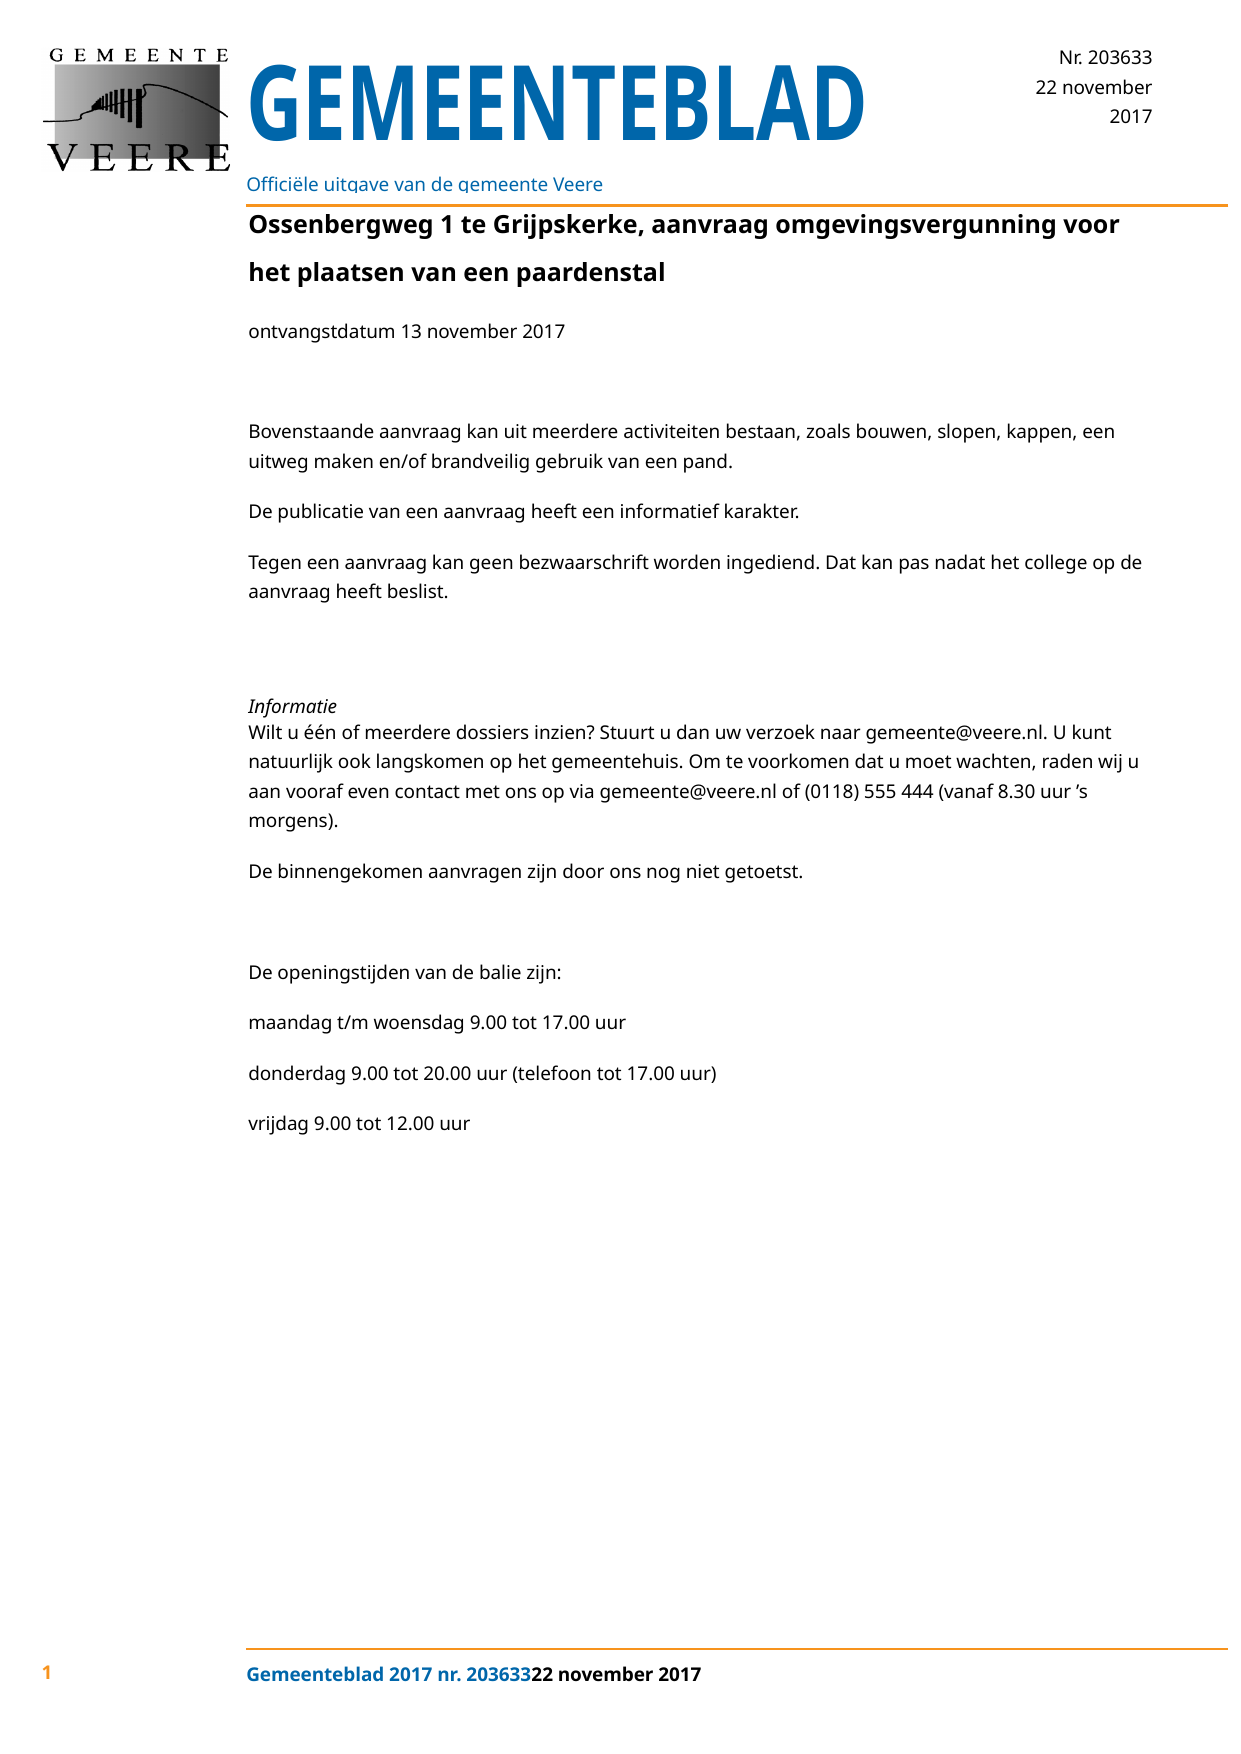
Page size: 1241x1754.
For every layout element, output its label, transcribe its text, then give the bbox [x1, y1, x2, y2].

text Tegen een aanvraag kan geen bezwaarschrift worden ingediend. Dat kan pas nadat het college op de aanvraag heeft beslist. [248, 549, 1152, 604]
text Ossenbergweg 1 te Grijpskerke, aanvraag omgevingsvergunning voor het plaatsen van een paardenstal [248, 207, 1152, 288]
text De binnengekomen aanvragen zijn door ons nog niet getoetst. [248, 858, 1152, 884]
text De openingstijden van de balie zijn: [248, 959, 1152, 984]
text vrijdag 9.00 tot 12.00 uur [248, 1110, 1152, 1136]
text maandag t/m woensdag 9.00 tot 17.00 uur [248, 1009, 1152, 1035]
text De publicatie van een aanvraag heeft een informatief karakter. [248, 499, 1152, 524]
text ontvangstdatum 13 november 2017 [248, 318, 1152, 344]
text Bovenstaande aanvraag kan uit meerdere activiteiten bestaan, zoals bouwen, slopen, kappen, een uitweg maken en/of brandveilig gebruik van een pand. [248, 419, 1152, 474]
text Wilt u één of meerdere dossiers inzien? Stuurt u dan uw verzoek naar gemeente@veere.nl. U kunt natuurlijk ook langskomen op het gemeentehuis. Om te voorkomen dat u moet wachten, raden wij u aan vooraf even contact met ons op via gemeente@veere.nl of (0118) 555 444 (vanaf 8.30 uur ’s morgens). [248, 719, 1152, 833]
text Informatie [248, 693, 1152, 719]
text donderdag 9.00 tot 20.00 uur (telefoon tot 17.00 uur) [248, 1060, 1152, 1085]
picture [41, 47, 231, 172]
